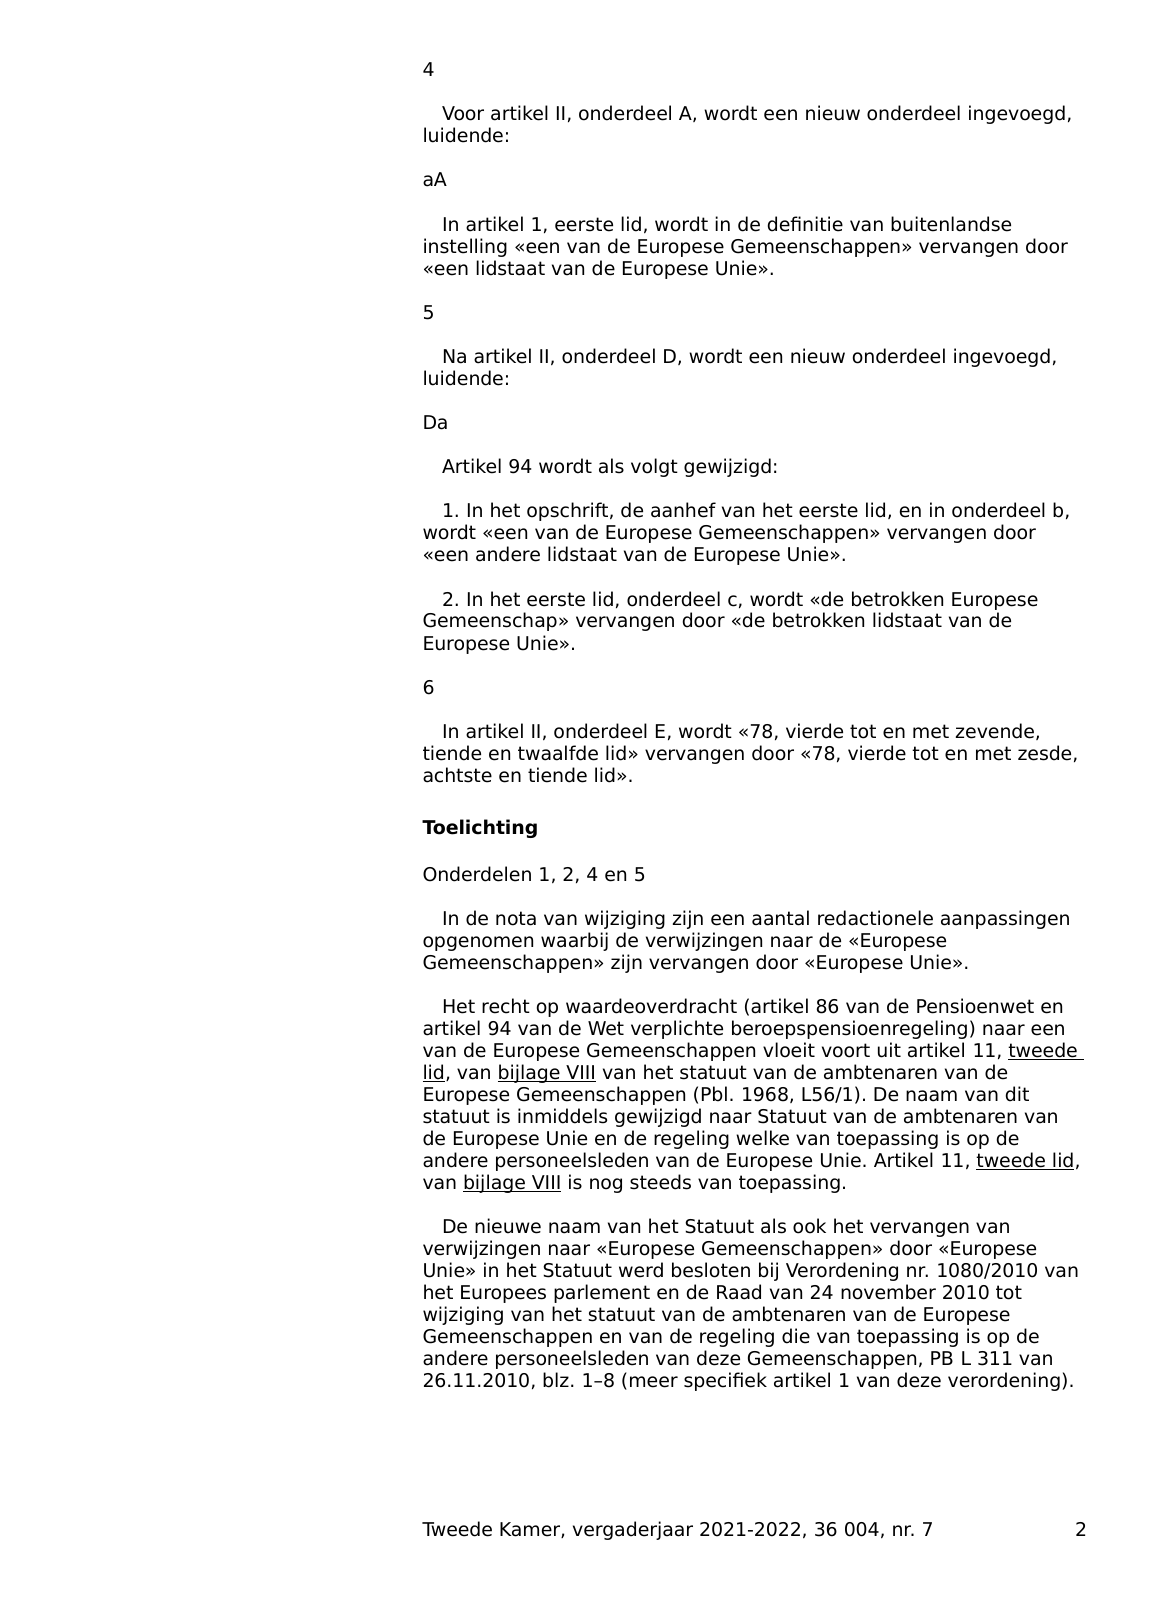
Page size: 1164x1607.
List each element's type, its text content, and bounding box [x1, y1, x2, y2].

text Na artikel II, onderdeel D, wordt een nieuw onderdeel ingevoegd, luidende: [422, 346, 1087, 390]
text 2. In het eerste lid, onderdeel c, wordt «de betrokken Europese Gemeenschap» vervangen door «de betrokken lidstaat van de Europese Unie». [422, 588, 1087, 654]
subtitle 5 [422, 302, 1087, 324]
text De nieuwe naam van het Statuut als ook het vervangen van verwijzingen naar «Europese Gemeenschappen» door «Europese Unie» in het Statuut werd besloten bij Verordening nr. 1080/2010 van het Europees parlement en de Raad van 24 november 2010 tot wijziging van het statuut van de ambtenaren van de Europese Gemeenschappen en van de regeling die van toepassing is op de andere personeelsleden van deze Gemeenschappen, PB L 311 van 26.11.2010, blz. 1–8 (meer specifiek artikel 1 van deze verordening). [422, 1216, 1087, 1392]
text Voor artikel II, onderdeel A, wordt een nieuw onderdeel ingevoegd, luidende: [422, 103, 1087, 147]
subtitle Toelichting [422, 817, 1087, 839]
subtitle aA [422, 169, 1087, 191]
text 1. In het opschrift, de aanhef van het eerste lid, en in onderdeel b, wordt «een van de Europese Gemeenschappen» vervangen door «een andere lidstaat van de Europese Unie». [422, 500, 1087, 566]
text In artikel II, onderdeel E, wordt «78, vierde tot en met zevende, tiende en twaalfde lid» vervangen door «78, vierde tot en met zesde, achtste en tiende lid». [422, 721, 1087, 787]
text In artikel 1, eerste lid, wordt in de definitie van buitenlandse instelling «een van de Europese Gemeenschappen» vervangen door «een lidstaat van de Europese Unie». [422, 213, 1087, 279]
text In de nota van wijziging zijn een aantal redactionele aanpassingen opgenomen waarbij de verwijzingen naar de «Europese Gemeenschappen» zijn vervangen door «Europese Unie». [422, 908, 1087, 974]
subtitle Da [422, 412, 1087, 434]
subtitle Onderdelen 1, 2, 4 en 5 [422, 864, 1087, 886]
text Artikel 94 wordt als volgt gewijzigd: [422, 456, 1087, 478]
text Het recht op waardeoverdracht (artikel 86 van de Pensioenwet en artikel 94 van de Wet verplichte beroepspensioenregeling) naar een van de Europese Gemeenschappen vloeit voort uit artikel 11, tweede lid, van bijlage VIII van het statuut van de ambtenaren van de Europese Gemeenschappen (Pbl. 1968, L56/1). De naam van dit statuut is inmiddels gewijzigd naar Statuut van de ambtenaren van de Europese Unie en de regeling welke van toepassing is op de andere personeelsleden van de Europese Unie. Artikel 11, tweede lid, van bijlage VIII is nog steeds van toepassing. [422, 996, 1087, 1194]
subtitle 6 [422, 677, 1087, 698]
subtitle 4 [422, 59, 1087, 81]
